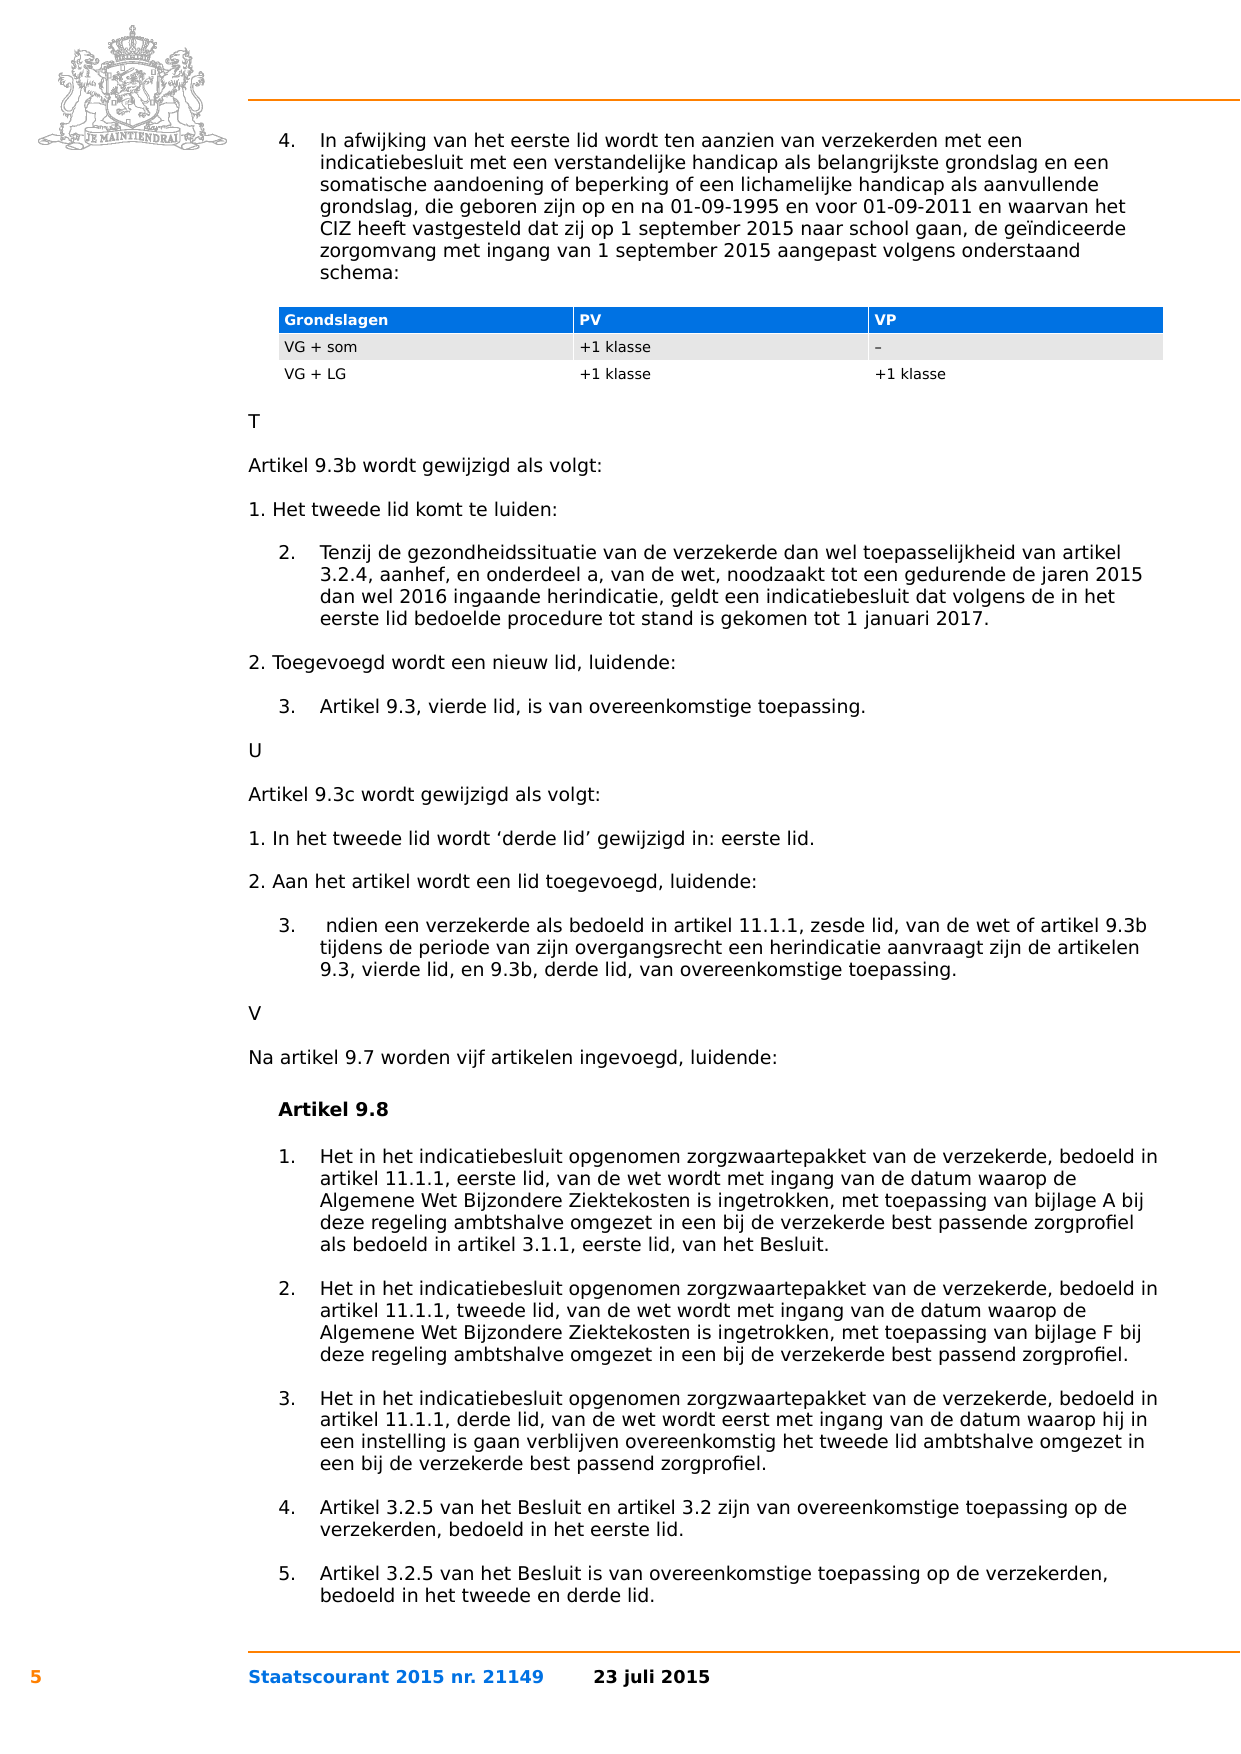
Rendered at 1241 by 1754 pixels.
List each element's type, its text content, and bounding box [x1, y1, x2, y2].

text 3. ndien een verzekerde als bedoeld in artikel 11.1.1, zesde lid, van de wet of artikel 9.3b tijdens de periode van zijn overgangsrecht een herindicatie aanvraagt zijn de artikelen 9.3, vierde lid, en 9.3b, derde lid, van overeenkomstige toepassing. [278, 915, 1163, 981]
table_cell +1 klasse [574, 361, 868, 388]
text 2. Toegevoegd wordt een nieuw lid, luidende: [248, 652, 1163, 674]
text 4. In afwijking van het eerste lid wordt ten aanzien van verzekerden met een indicatiebesluit met een verstandelijke handicap als belangrijkste grondslag en een somatische aandoening of beperking of een lichamelijke handicap als aanvullende grondslag, die geboren zijn op en na 01-09-1995 en voor 01-09-2011 en waarvan het CIZ heeft vastgesteld dat zij op 1 september 2015 naar school gaan, de geïndiceerde zorgomvang met ingang van 1 september 2015 aangepast volgens onderstaand schema: [278, 130, 1163, 284]
text V [248, 1003, 1163, 1025]
text 1. Het in het indicatiebesluit opgenomen zorgzwaartepakket van de verzekerde, bedoeld in artikel 11.1.1, eerste lid, van de wet wordt met ingang van de datum waarop de Algemene Wet Bijzondere Ziektekosten is ingetrokken, met toepassing van bijlage A bij deze regeling ambtshalve omgezet in een bij de verzekerde best passende zorgprofiel als bedoeld in artikel 3.1.1, eerste lid, van het Besluit. [278, 1146, 1163, 1256]
table_cell – [869, 334, 1163, 360]
picture [38, 25, 227, 150]
text Artikel 9.3c wordt gewijzigd als volgt: [248, 784, 1163, 806]
text 3. Het in het indicatiebesluit opgenomen zorgzwaartepakket van de verzekerde, bedoeld in artikel 11.1.1, derde lid, van de wet wordt eerst met ingang van de datum waarop hij in een instelling is gaan verblijven overeenkomstig het tweede lid ambtshalve omgezet in een bij de verzekerde best passend zorgprofiel. [278, 1387, 1163, 1475]
text 2. Het in het indicatiebesluit opgenomen zorgzwaartepakket van de verzekerde, bedoeld in artikel 11.1.1, tweede lid, van de wet wordt met ingang van de datum waarop de Algemene Wet Bijzondere Ziektekosten is ingetrokken, met toepassing van bijlage F bij deze regeling ambtshalve omgezet in een bij de verzekerde best passend zorgprofiel. [278, 1278, 1163, 1366]
table_header VP [869, 307, 1163, 333]
text T [248, 411, 1163, 433]
table_cell +1 klasse [869, 361, 1163, 388]
table_cell +1 klasse [574, 334, 868, 360]
text 1. Het tweede lid komt te luiden: [248, 498, 1163, 520]
text Artikel 9.3b wordt gewijzigd als volgt: [248, 454, 1163, 477]
text 3. Artikel 9.3, vierde lid, is van overeenkomstige toepassing. [278, 696, 1163, 718]
text 4. Artikel 3.2.5 van het Besluit en artikel 3.2 zijn van overeenkomstige toepassing op de verzekerden, bedoeld in het eerste lid. [278, 1497, 1163, 1541]
text 1. In het tweede lid wordt ‘derde lid’ gewijzigd in: eerste lid. [248, 827, 1163, 849]
text Na artikel 9.7 worden vijf artikelen ingevoegd, luidende: [248, 1047, 1163, 1069]
table_cell VG + som [279, 334, 573, 360]
text U [248, 740, 1163, 762]
table_header Grondslagen [279, 307, 573, 333]
table_cell VG + LG [279, 361, 573, 388]
text 5. Artikel 3.2.5 van het Besluit is van overeenkomstige toepassing op de verzekerden, bedoeld in het tweede en derde lid. [278, 1563, 1163, 1607]
subtitle Artikel 9.8 [278, 1099, 1163, 1121]
text 2. Aan het artikel wordt een lid toegevoegd, luidende: [248, 871, 1163, 893]
text 2. Tenzij de gezondheidssituatie van de verzekerde dan wel toepasselijkheid van artikel 3.2.4, aanhef, en onderdeel a, van de wet, noodzaakt tot een gedurende de jaren 2015 dan wel 2016 ingaande herindicatie, geldt een indicatiebesluit dat volgens de in het eerste lid bedoelde procedure tot stand is gekomen tot 1 januari 2017. [278, 542, 1163, 630]
table_header PV [574, 307, 868, 333]
